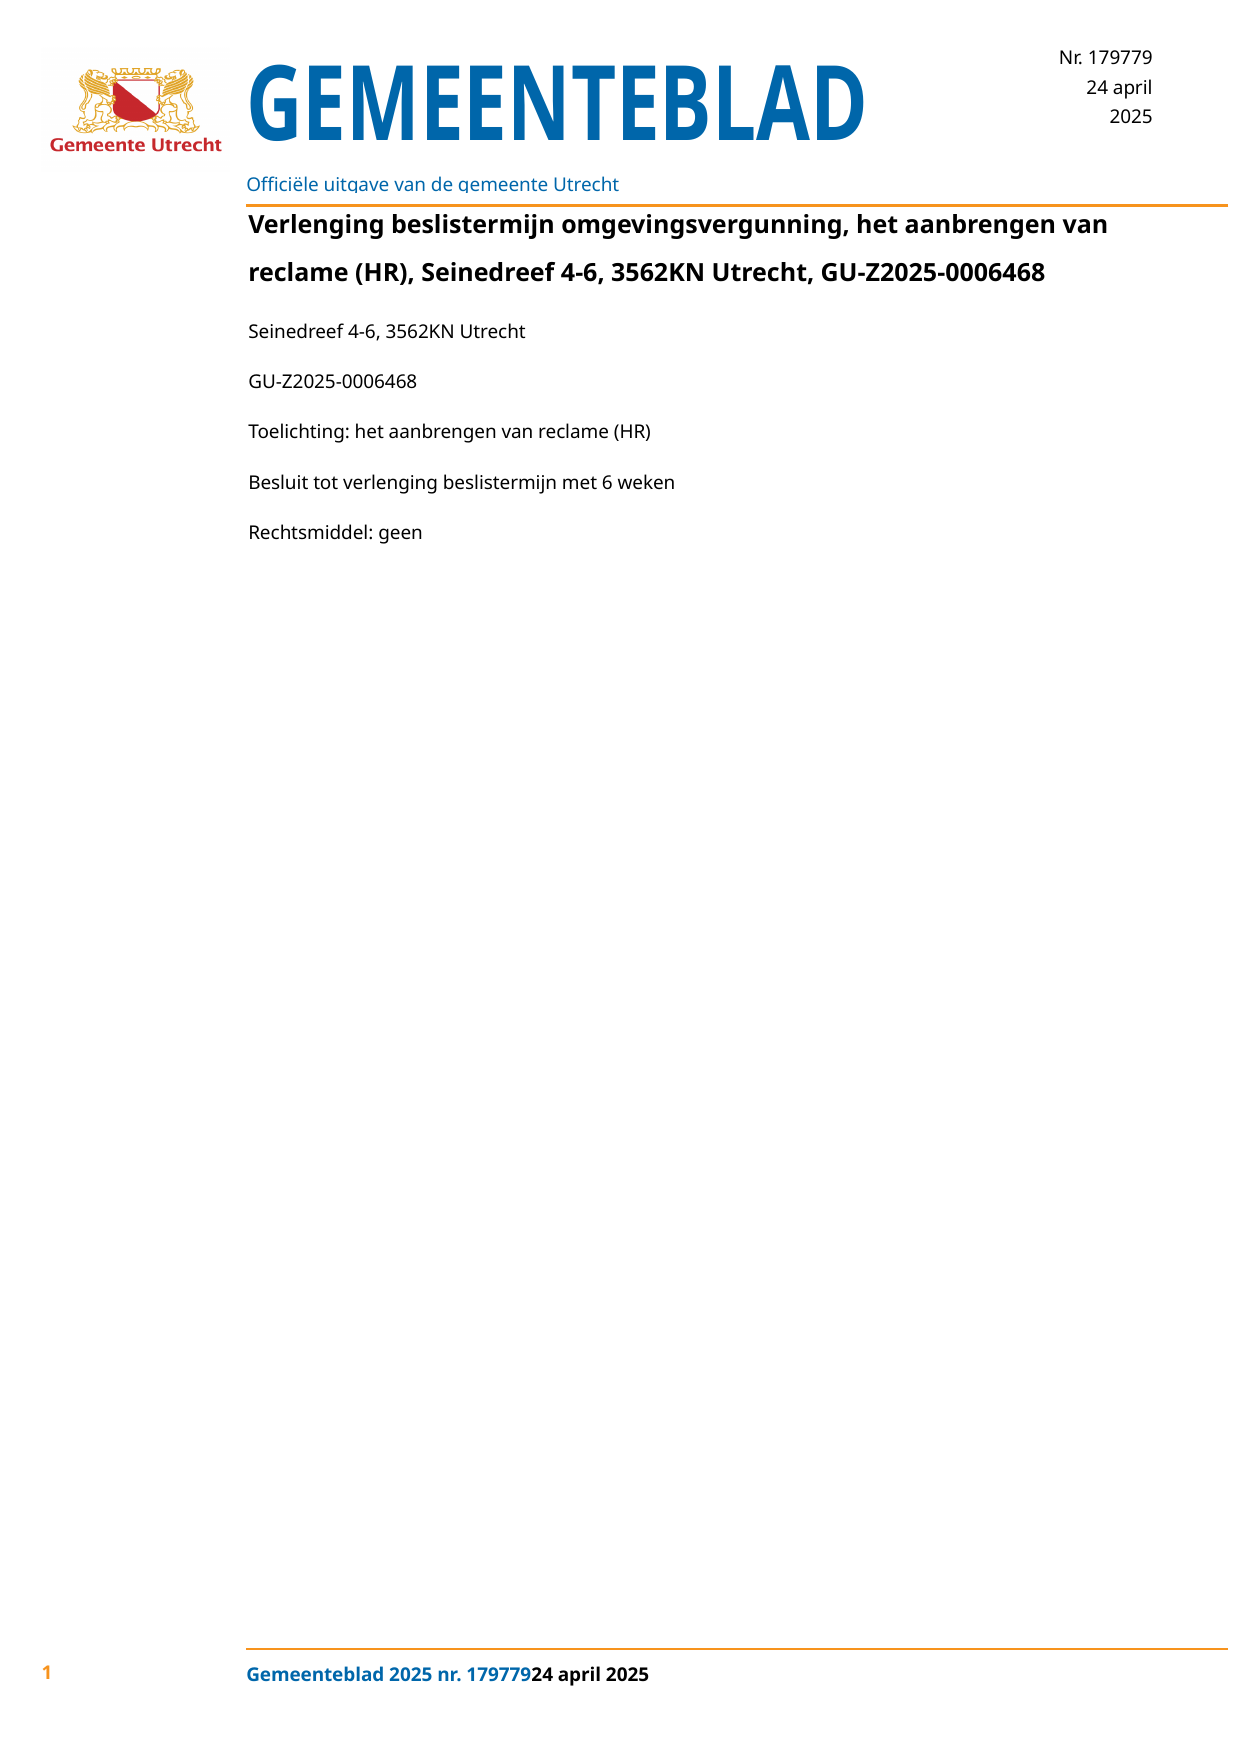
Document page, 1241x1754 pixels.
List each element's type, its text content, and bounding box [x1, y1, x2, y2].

text Toelichting: het aanbrengen van reclame (HR) [248, 419, 1152, 444]
text Seinedreef 4-6, 3562KN Utrecht [248, 318, 1152, 344]
text Rechtsmiddel: geen [248, 519, 1152, 545]
text Besluit tot verlenging beslistermijn met 6 weken [248, 469, 1152, 495]
text GU-Z2025-0006468 [248, 368, 1152, 394]
picture [41, 47, 231, 172]
text Verlenging beslistermijn omgevingsvergunning, het aanbrengen van reclame (HR), Seinedreef 4-6, 3562KN Utrecht, GU-Z2025-0006468 [248, 207, 1152, 288]
